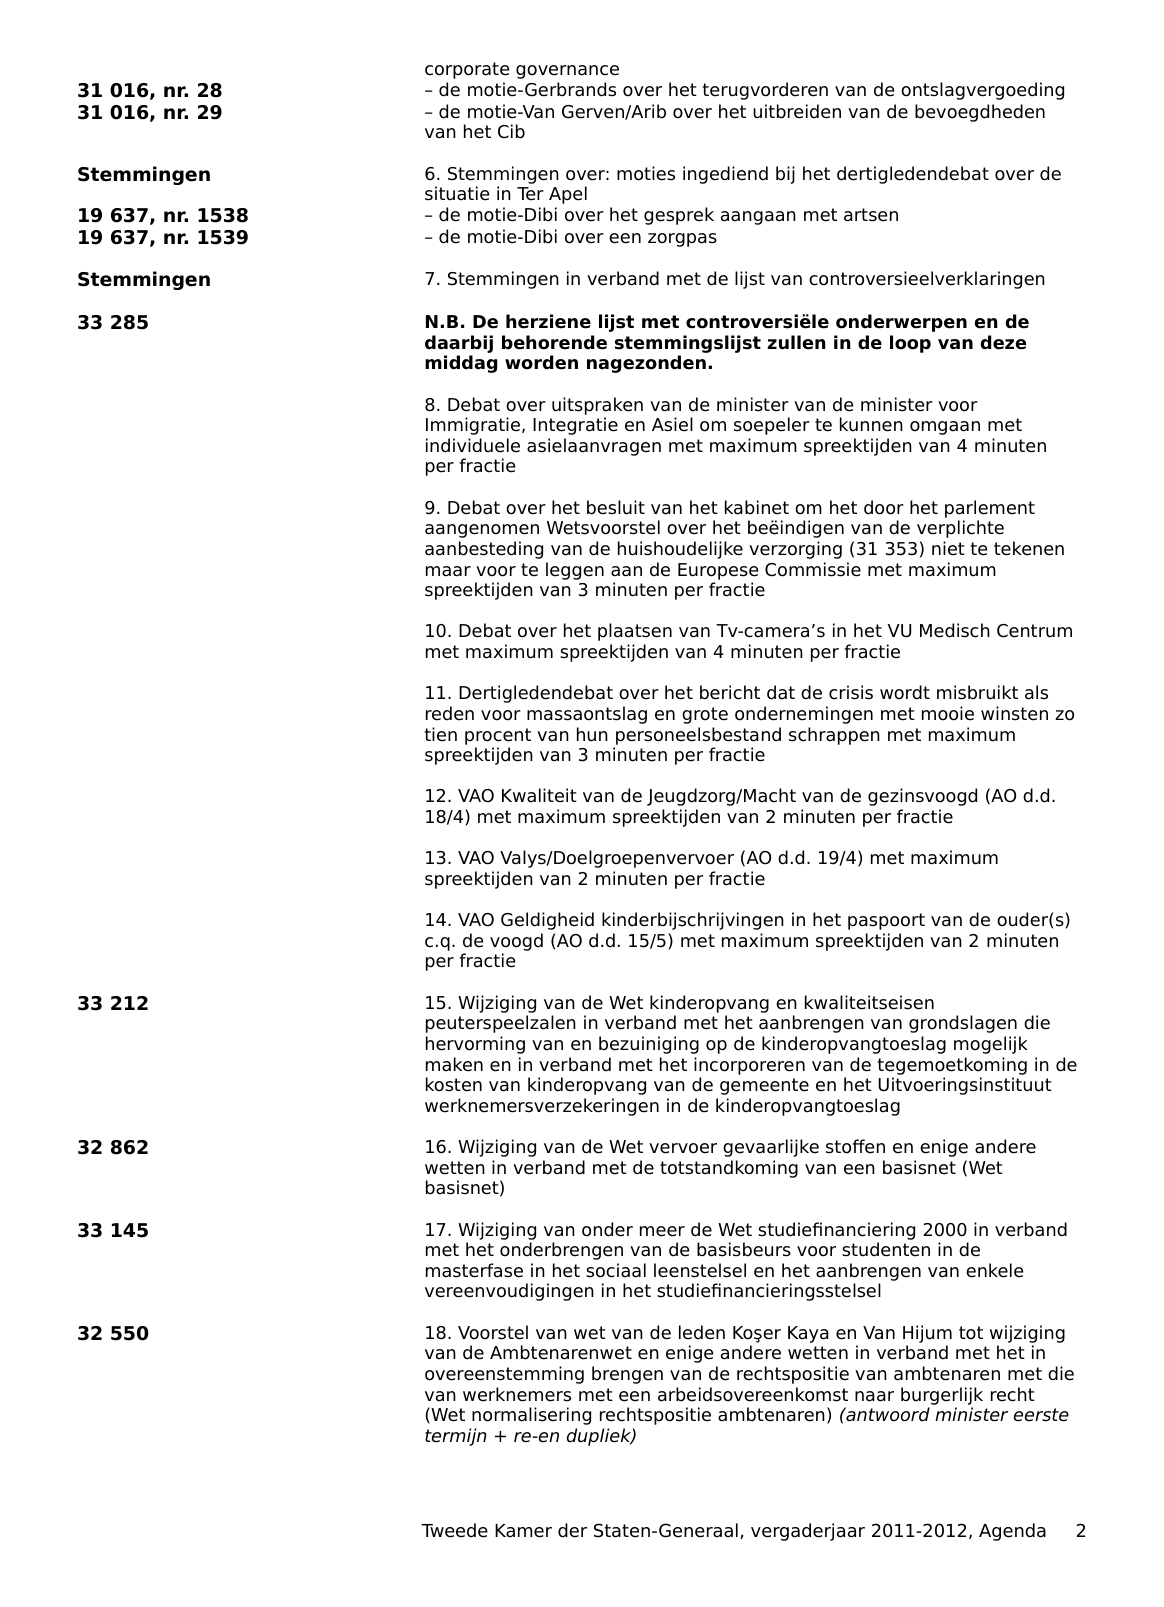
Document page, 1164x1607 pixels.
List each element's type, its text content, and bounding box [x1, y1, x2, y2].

table_cell [418, 766, 1087, 786]
table_cell [401, 621, 418, 663]
table_cell [77, 498, 401, 601]
table_cell [401, 205, 418, 227]
table_cell [418, 477, 1087, 498]
table_cell [401, 1116, 418, 1137]
table_cell [77, 621, 401, 663]
table_cell [77, 374, 401, 394]
table_cell 31 016, nr. 28 [77, 80, 401, 102]
table_cell 13. VAO Valys/Doelgroepenvervoer (AO d.d. 19/4) met maximum spreektijden van 2 minuten per fractie [418, 848, 1087, 889]
table_cell [77, 1446, 401, 1467]
table_cell [401, 1220, 418, 1302]
table_cell [401, 59, 418, 80]
table_cell [401, 164, 418, 205]
table_cell – de motie-Gerbrands over het terugvorderen van de ontslagvergoeding [418, 80, 1087, 102]
table_cell N.B. De herziene lijst met controversiële onderwerpen en de daarbij behorende stemmingslijst zullen in de loop van deze middag worden nagezonden. [418, 312, 1087, 374]
table_cell [401, 227, 418, 249]
table_cell 16. Wijziging van de Wet vervoer gevaarlijke stoffen en enige andere wetten in verband met de totstandkoming van een basisnet (Wet basisnet) [418, 1137, 1087, 1199]
table_cell [418, 890, 1087, 910]
table_cell [401, 993, 418, 1116]
table_cell [401, 1199, 418, 1219]
table_cell – de motie-Dibi over een zorgpas [418, 227, 1087, 249]
table_cell 7. Stemmingen in verband met de lijst van controversieelverklaringen [418, 269, 1087, 291]
table_cell [401, 848, 418, 889]
table_cell [77, 786, 401, 828]
table_cell [401, 1323, 418, 1446]
table_cell Stemmingen [77, 269, 401, 291]
table_cell [77, 910, 401, 972]
table_cell 6. Stemmingen over: moties ingediend bij het dertigledendebat over de situatie in Ter Apel [418, 164, 1087, 205]
table_cell [401, 683, 418, 766]
table_cell 8. Debat over uitspraken van de minister van de minister voor Immigratie, Integratie en Asiel om soepeler te kunnen omgaan met individuele asielaanvragen met maximum spreektijden van 4 minuten per fractie [418, 395, 1087, 477]
table_cell [401, 80, 418, 102]
table_cell [418, 374, 1087, 394]
table_cell [401, 143, 418, 163]
table_cell [401, 766, 418, 786]
table_cell [401, 1302, 418, 1323]
table_cell 31 016, nr. 29 [77, 102, 401, 143]
table_cell [77, 59, 401, 80]
table_cell [401, 374, 418, 394]
table_cell – de motie-Dibi over het gesprek aangaan met artsen [418, 205, 1087, 227]
table_cell [401, 1137, 418, 1199]
table_cell [401, 291, 418, 312]
table_cell [401, 102, 418, 143]
table_cell 33 285 [77, 312, 401, 374]
table_cell [401, 395, 418, 477]
table_cell 32 862 [77, 1137, 401, 1199]
table_cell [77, 972, 401, 993]
table_cell [401, 312, 418, 374]
table_cell – de motie-Van Gerven/Arib over het uitbreiden van de bevoegdheden van het Cib [418, 102, 1087, 143]
table_cell 9. Debat over het besluit van het kabinet om het door het parlement aangenomen Wetsvoorstel over het beëindigen van de verplichte aanbesteding van de huishoudelijke verzorging (31 353) niet te tekenen maar voor te leggen aan de Europese Commissie met maximum spreektijden van 3 minuten per fractie [418, 498, 1087, 601]
table_cell [418, 1199, 1087, 1219]
table_cell [77, 663, 401, 683]
table_cell [418, 828, 1087, 848]
table_cell [77, 828, 401, 848]
table_cell [77, 890, 401, 910]
table_cell Stemmingen [77, 164, 401, 205]
table_cell 33 212 [77, 993, 401, 1116]
table_cell corporate governance [418, 59, 1087, 80]
table_cell [401, 269, 418, 291]
table_cell 17. Wijziging van onder meer de Wet studiefinanciering 2000 in verband met het onderbrengen van de basisbeurs voor studenten in de masterfase in het sociaal leenstelsel en het aanbrengen van enkele vereenvoudigingen in het studiefinancieringsstelsel [418, 1220, 1087, 1302]
table_cell [401, 663, 418, 683]
table_cell [418, 291, 1087, 312]
table_cell [401, 477, 418, 498]
table_cell [77, 291, 401, 312]
table_cell 33 145 [77, 1220, 401, 1302]
table_cell 15. Wijziging van de Wet kinderopvang en kwaliteitseisen peuterspeelzalen in verband met het aanbrengen van grondslagen die hervorming van en bezuiniging op de kinderopvangtoeslag mogelijk maken en in verband met het incorporeren van de tegemoetkoming in de kosten van kinderopvang van de gemeente en het Uitvoeringsinstituut werknemersverzekeringen in de kinderopvangtoeslag [418, 993, 1087, 1116]
table_cell [418, 249, 1087, 269]
table_cell [77, 1302, 401, 1323]
table_cell [401, 890, 418, 910]
table_cell 12. VAO Kwaliteit van de Jeugdzorg/Macht van de gezinsvoogd (AO d.d. 18/4) met maximum spreektijden van 2 minuten per fractie [418, 786, 1087, 828]
table_cell [401, 786, 418, 828]
table_cell [418, 663, 1087, 683]
table_cell [77, 477, 401, 498]
table_cell [418, 601, 1087, 621]
table_cell 19 637, nr. 1539 [77, 227, 401, 249]
table_cell [418, 1302, 1087, 1323]
table_cell [401, 1446, 418, 1467]
table_cell [401, 498, 418, 601]
table_cell 19 637, nr. 1538 [77, 205, 401, 227]
table_cell [418, 143, 1087, 163]
table_cell [77, 1199, 401, 1219]
table_cell 10. Debat over het plaatsen van Tv-camera’s in het VU Medisch Centrum met maximum spreektijden van 4 minuten per fractie [418, 621, 1087, 663]
table_cell [77, 249, 401, 269]
table_cell [77, 848, 401, 889]
table_cell [77, 395, 401, 477]
table_cell [77, 766, 401, 786]
table_cell [401, 601, 418, 621]
table_cell 32 550 [77, 1323, 401, 1446]
table_cell 11. Dertigledendebat over het bericht dat de crisis wordt misbruikt als reden voor massaontslag en grote ondernemingen met mooie winsten zo tien procent van hun personeelsbestand schrappen met maximum spreektijden van 3 minuten per fractie [418, 683, 1087, 766]
table_cell 18. Voorstel van wet van de leden Koşer Kaya en Van Hijum tot wijziging van de Ambtenarenwet en enige andere wetten in verband met het in overeenstemming brengen van de rechtspositie van ambtenaren met die van werknemers met een arbeidsovereenkomst naar burgerlijk recht (Wet normalisering rechtspositie ambtenaren) (antwoord minister eerste termijn + re-en dupliek) [418, 1323, 1087, 1446]
table_cell [401, 972, 418, 993]
table_cell [77, 1116, 401, 1137]
table_cell [77, 683, 401, 766]
table_cell [401, 828, 418, 848]
table_cell [401, 249, 418, 269]
table_cell [401, 910, 418, 972]
table_cell [77, 143, 401, 163]
table_cell [77, 601, 401, 621]
table_cell [418, 972, 1087, 993]
table_cell [418, 1116, 1087, 1137]
table_cell 14. VAO Geldigheid kinderbijschrijvingen in het paspoort van de ouder(s) c.q. de voogd (AO d.d. 15/5) met maximum spreektijden van 2 minuten per fractie [418, 910, 1087, 972]
table_cell [418, 1446, 1087, 1467]
